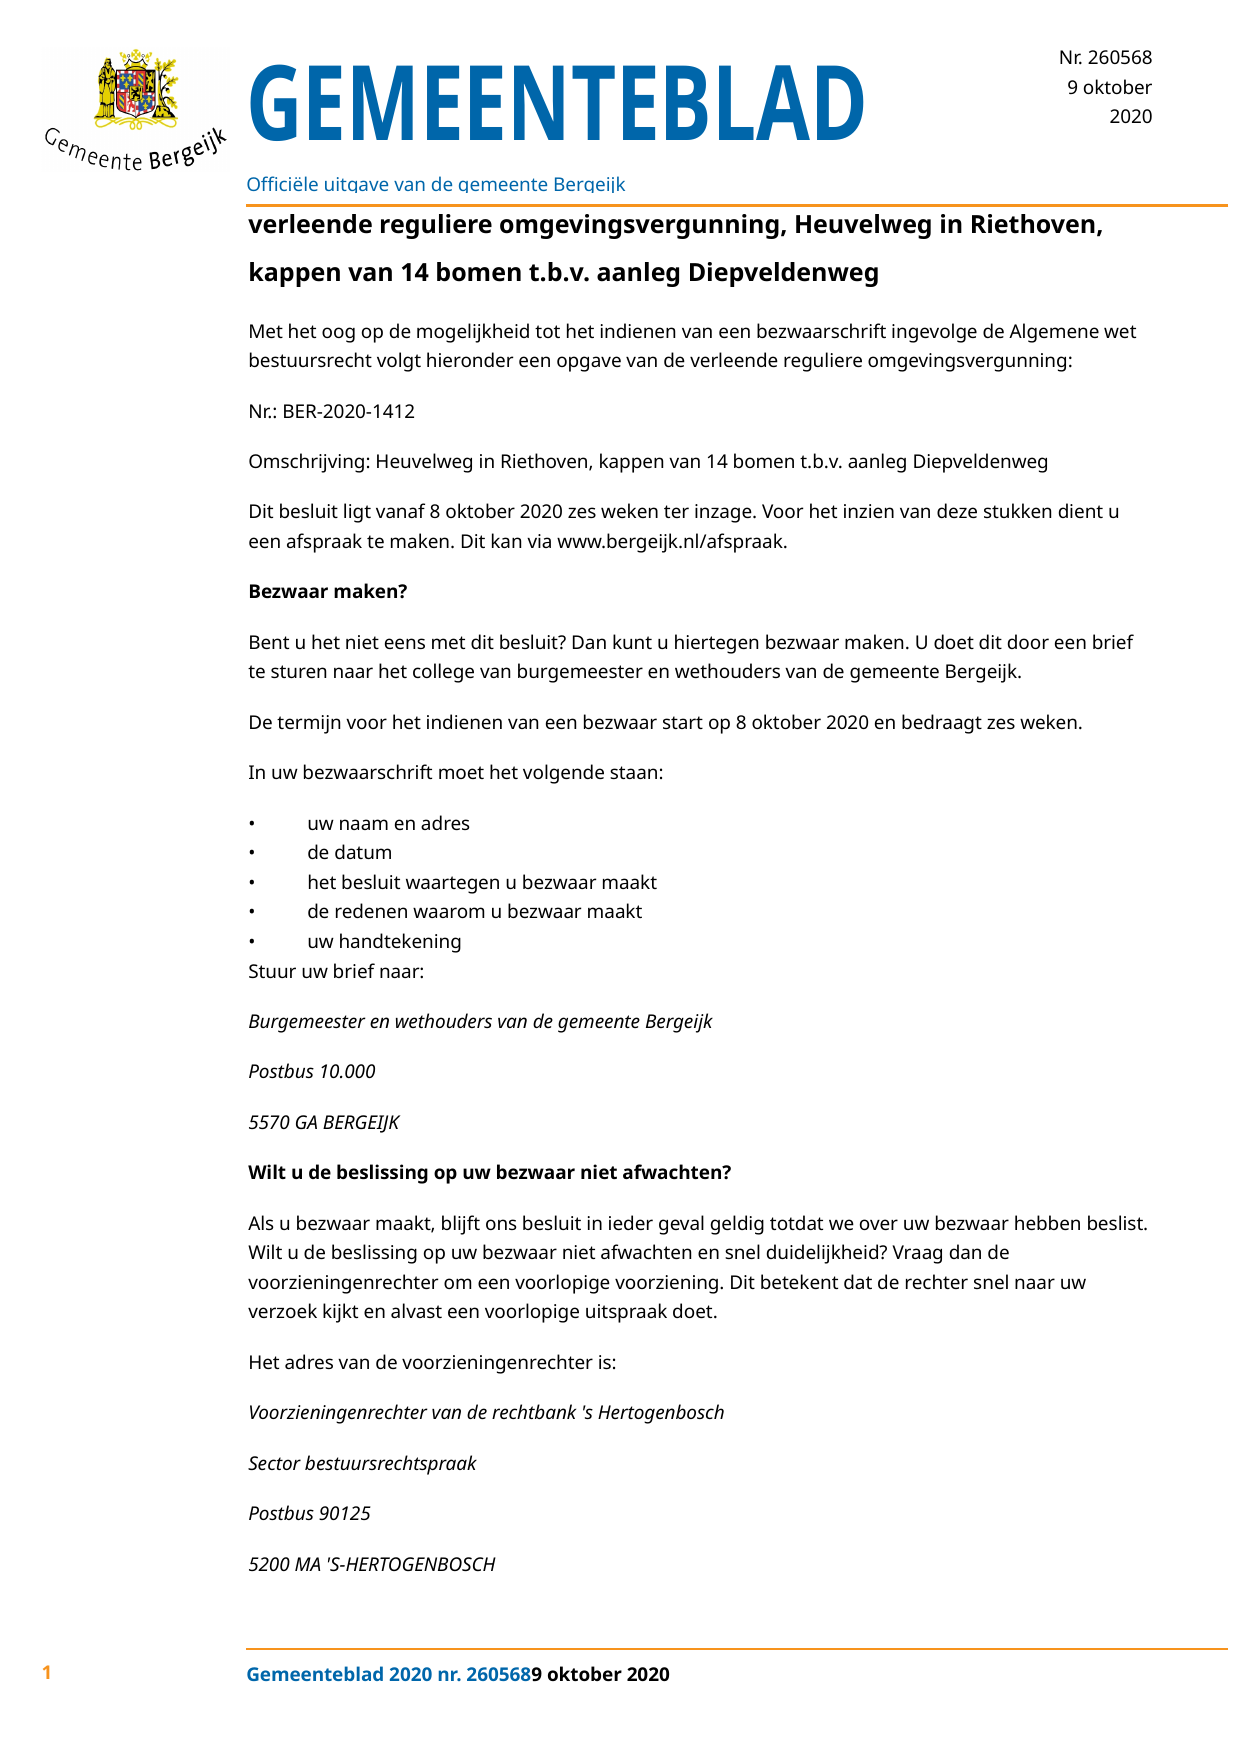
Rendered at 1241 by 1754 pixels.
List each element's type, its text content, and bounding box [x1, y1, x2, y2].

text Burgemeester en wethouders van de gemeente Bergeijk [248, 1008, 1152, 1034]
picture [41, 47, 231, 172]
text In uw bezwaarschrift moet het volgende staan: [248, 759, 1152, 785]
text Omschrijving: Heuvelweg in Riethoven, kappen van 14 bomen t.b.v. aanleg Diepveldenweg [248, 448, 1152, 474]
text Met het oog op de mogelijkheid tot het indienen van een bezwaarschrift ingevolge de Algemene wet bestuursrecht volgt hieronder een opgave van de verleende reguliere omgevingsvergunning: [248, 318, 1152, 373]
list de datum [248, 839, 1152, 865]
text Bent u het niet eens met dit besluit? Dan kunt u hiertegen bezwaar maken. U doet dit door een brief te sturen naar het college van burgemeester en wethouders van de gemeente Bergeijk. [248, 629, 1152, 684]
text Als u bezwaar maakt, blijft ons besluit in ieder geval geldig totdat we over uw bezwaar hebben beslist. Wilt u de beslissing op uw bezwaar niet afwachten en snel duidelijkheid? Vraag dan de voorzieningenrechter om een voorlopige voorziening. Dit betekent dat de rechter snel naar uw verzoek kijkt en alvast een voorlopige uitspraak doet. [248, 1210, 1152, 1324]
text verleende reguliere omgevingsvergunning, Heuvelweg in Riethoven, kappen van 14 bomen t.b.v. aanleg Diepveldenweg [248, 207, 1152, 288]
text Het adres van de voorzieningenrechter is: [248, 1349, 1152, 1375]
text Sector bestuursrechtspraak [248, 1450, 1152, 1476]
text De termijn voor het indienen van een bezwaar start op 8 oktober 2020 en bedraagt zes weken. [248, 709, 1152, 735]
text 5570 GA BERGEIJK [248, 1109, 1152, 1135]
text Bezwaar maken? [248, 579, 1152, 604]
list uw handtekening [248, 928, 1152, 954]
text Stuur uw brief naar: [248, 958, 1152, 984]
list de redenen waarom u bezwaar maakt [248, 899, 1152, 924]
text Voorzieningenrechter van de rechtbank 's Hertogenbosch [248, 1399, 1152, 1425]
text 5200 MA 'S-HERTOGENBOSCH [248, 1551, 1152, 1577]
text Postbus 10.000 [248, 1059, 1152, 1084]
text Postbus 90125 [248, 1500, 1152, 1526]
list uw naam en adres [248, 810, 1152, 836]
list het besluit waartegen u bezwaar maakt [248, 869, 1152, 895]
text Wilt u de beslissing op uw bezwaar niet afwachten? [248, 1159, 1152, 1185]
text Dit besluit ligt vanaf 8 oktober 2020 zes weken ter inzage. Voor het inzien van deze stukken dient u een afspraak te maken. Dit kan via www.bergeijk.nl/afspraak. [248, 499, 1152, 554]
text Nr.: BER-2020-1412 [248, 398, 1152, 424]
